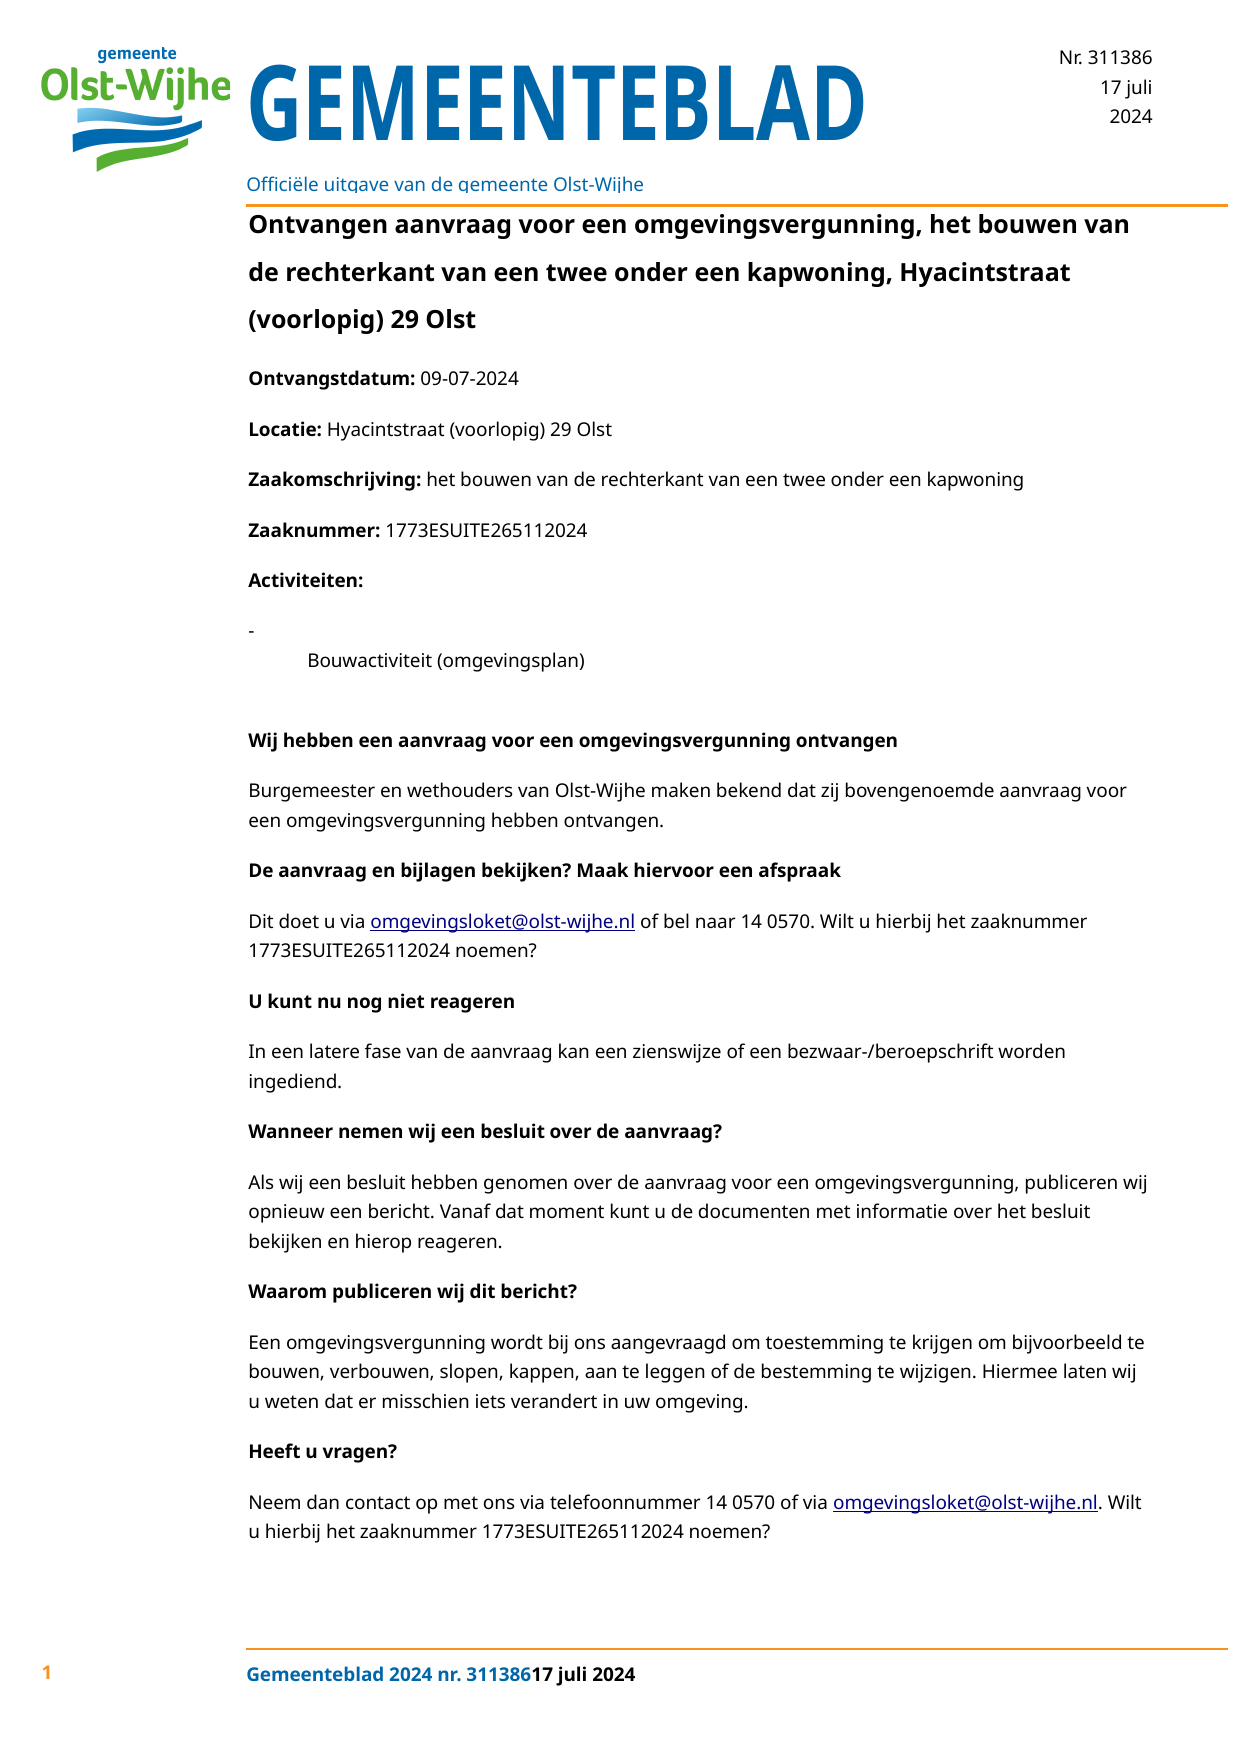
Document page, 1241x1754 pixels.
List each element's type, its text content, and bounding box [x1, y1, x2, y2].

text Zaaknummer: 1773ESUITE265112024 [248, 517, 1152, 542]
text Dit doet u via omgevingsloket@olst-wijhe.nl of bel naar 14 0570. Wilt u hierbij het zaaknummer 1773ESUITE265112024 noemen? [248, 908, 1152, 963]
text Ontvangen aanvraag voor een omgevingsvergunning, het bouwen van de rechterkant van een twee onder een kapwoning, Hyacintstraat (voorlopig) 29 Olst [248, 207, 1152, 336]
list Bouwactiviteit (omgevingsplan) [248, 647, 1152, 673]
text In een latere fase van de aanvraag kan een zienswijze of een bezwaar-/beroepschrift worden ingediend. [248, 1038, 1152, 1094]
text U kunt nu nog niet reageren [248, 988, 1152, 1014]
text Locatie: Hyacintstraat (voorlopig) 29 Olst [248, 416, 1152, 442]
text Activiteiten: [248, 567, 1152, 593]
text Ontvangstdatum: 09-07-2024 [248, 366, 1152, 391]
text Waarom publiceren wij dit bericht? [248, 1278, 1152, 1304]
text Neem dan contact op met ons via telefoonnummer 14 0570 of via omgevingsloket@olst-wijhe.nl. Wilt u hierbij het zaaknummer 1773ESUITE265112024 noemen? [248, 1489, 1152, 1544]
text Wij hebben een aanvraag voor een omgevingsvergunning ontvangen [248, 727, 1152, 753]
text Wanneer nemen wij een besluit over de aanvraag? [248, 1118, 1152, 1144]
text Een omgevingsvergunning wordt bij ons aangevraagd om toestemming te krijgen om bijvoorbeeld te bouwen, verbouwen, slopen, kappen, aan te leggen of de bestemming te wijzigen. Hiermee laten wij u weten dat er misschien iets verandert in uw omgeving. [248, 1329, 1152, 1414]
text Heeft u vragen? [248, 1438, 1152, 1464]
picture [41, 47, 231, 172]
text Burgemeester en wethouders van Olst-Wijhe maken bekend dat zij bovengenoemde aanvraag voor een omgevingsvergunning hebben ontvangen. [248, 778, 1152, 833]
text Als wij een besluit hebben genomen over de aanvraag voor een omgevingsvergunning, publiceren wij opnieuw een bericht. Vanaf dat moment kunt u de documenten met informatie over het besluit bekijken en hierop reageren. [248, 1169, 1152, 1254]
text Zaakomschrijving: het bouwen van de rechterkant van een twee onder een kapwoning [248, 466, 1152, 492]
text De aanvraag en bijlagen bekijken? Maak hiervoor een afspraak [248, 858, 1152, 883]
